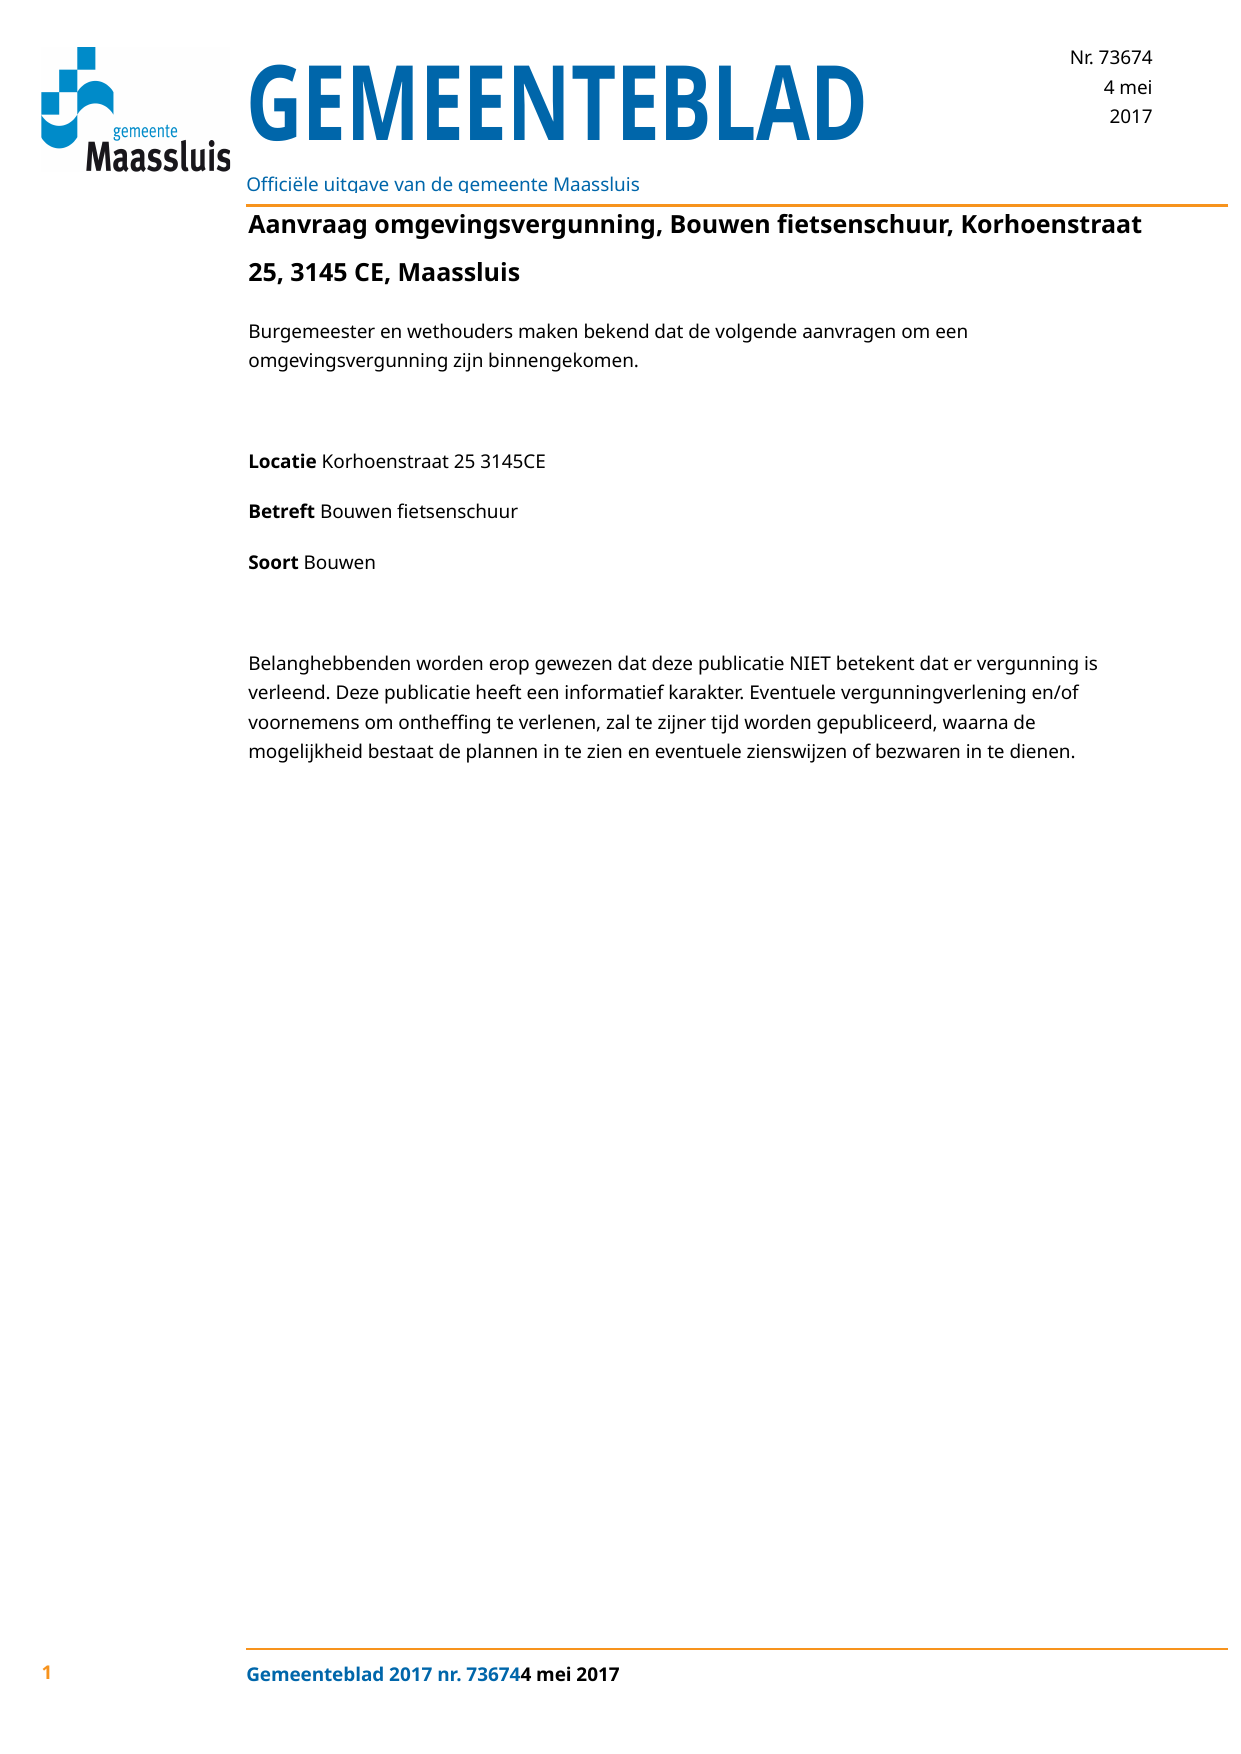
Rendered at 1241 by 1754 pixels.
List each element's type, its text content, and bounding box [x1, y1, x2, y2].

text Aanvraag omgevingsvergunning, Bouwen fietsenschuur, Korhoenstraat 25, 3145 CE, Maassluis [248, 207, 1152, 288]
text Soort Bouwen [248, 549, 1152, 575]
text Burgemeester en wethouders maken bekend dat de volgende aanvragen om een omgevingsvergunning zijn binnengekomen. [248, 318, 1152, 373]
picture [41, 47, 77, 92]
text Betreft Bouwen fietsenschuur [248, 499, 1152, 524]
picture [41, 47, 231, 172]
text Locatie Korhoenstraat 25 3145CE [248, 448, 1152, 474]
text Belanghebbenden worden erop gewezen dat deze publicatie NIET betekent dat er vergunning is verleend. Deze publicatie heeft een informatief karakter. Eventuele vergunningverlening en/of voornemens om ontheffing te verlenen, zal te zijner tijd worden gepubliceerd, waarna de mogelijkheid bestaat de plannen in te zien en eventuele zienswijzen of bezwaren in te dienen. [248, 650, 1152, 764]
